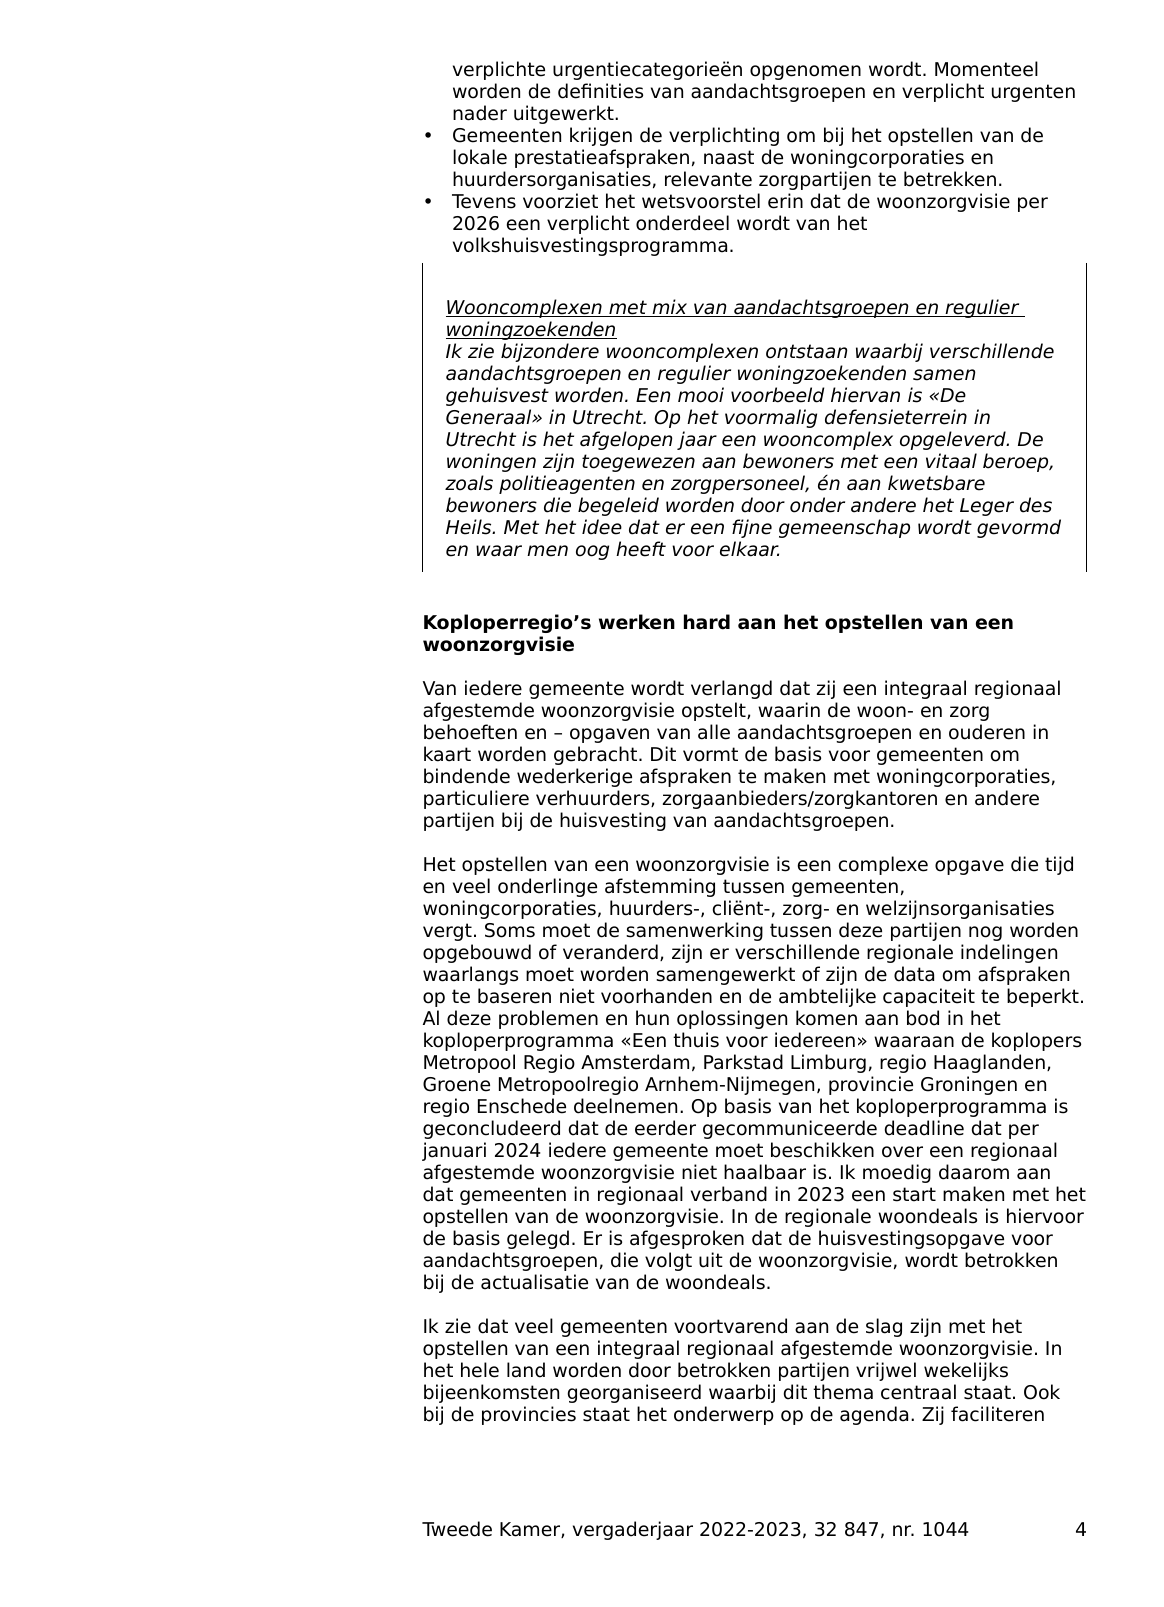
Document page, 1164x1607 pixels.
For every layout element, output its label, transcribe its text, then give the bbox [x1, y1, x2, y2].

text verplichte urgentiecategorieën opgenomen wordt. Momenteel worden de definities van aandachtsgroepen en verplicht urgenten nader uitgewerkt. [422, 59, 1087, 125]
subtitle Koploperregio’s werken hard aan het opstellen van een woonzorgvisie [422, 612, 1087, 656]
text Ik zie dat veel gemeenten voortvarend aan de slag zijn met het opstellen van een integraal regionaal afgestemde woonzorgvisie. In het hele land worden door betrokken partijen vrijwel wekelijks bijeenkomsten georganiseerd waarbij dit thema centraal staat. Ook bij de provincies staat het onderwerp op de agenda. Zij faciliteren [422, 1316, 1087, 1426]
table_header Wooncomplexen met mix van aandachtsgroepen en regulier woningzoekenden Ik zie bijzondere wooncomplexen ontstaan waarbij verschillende aandachtsgroepen en regulier woningzoekenden samen gehuisvest worden. Een mooi voorbeeld hiervan is «De Generaal» in Utrecht. Op het voormalig defensieterrein in Utrecht is het afgelopen jaar een wooncomplex opgeleverd. De woningen zijn toegewezen aan bewoners met een vitaal beroep, zoals politieagenten en zorgpersoneel, én aan kwetsbare bewoners die begeleid worden door onder andere het Leger des Heils. Met het idee dat er een fijne gemeenschap wordt gevormd en waar men oog heeft voor elkaar. [423, 263, 1086, 572]
text • Tevens voorziet het wetsvoorstel erin dat de woonzorgvisie per 2026 een verplicht onderdeel wordt van het volkshuisvestingsprogramma. [422, 191, 1087, 257]
text Het opstellen van een woonzorgvisie is een complexe opgave die tijd en veel onderlinge afstemming tussen gemeenten, woningcorporaties, huurders-, cliënt-, zorg- en welzijnsorganisaties vergt. Soms moet de samenwerking tussen deze partijen nog worden opgebouwd of veranderd, zijn er verschillende regionale indelingen waarlangs moet worden samengewerkt of zijn de data om afspraken op te baseren niet voorhanden en de ambtelijke capaciteit te beperkt. Al deze problemen en hun oplossingen komen aan bod in het koploperprogramma «Een thuis voor iedereen» waaraan de koplopers Metropool Regio Amsterdam, Parkstad Limburg, regio Haaglanden, Groene Metropoolregio Arnhem-Nijmegen, provincie Groningen en regio Enschede deelnemen. Op basis van het koploperprogramma is geconcludeerd dat de eerder gecommuniceerde deadline dat per januari 2024 iedere gemeente moet beschikken over een regionaal afgestemde woonzorgvisie niet haalbaar is. Ik moedig daarom aan dat gemeenten in regionaal verband in 2023 een start maken met het opstellen van de woonzorgvisie. In de regionale woondeals is hiervoor de basis gelegd. Er is afgesproken dat de huisvestingsopgave voor aandachtsgroepen, die volgt uit de woonzorgvisie, wordt betrokken bij de actualisatie van de woondeals. [422, 854, 1087, 1294]
text • Gemeenten krijgen de verplichting om bij het opstellen van de lokale prestatieafspraken, naast de woningcorporaties en huurdersorganisaties, relevante zorgpartijen te betrekken. [422, 125, 1087, 191]
text Van iedere gemeente wordt verlangd dat zij een integraal regionaal afgestemde woonzorgvisie opstelt, waarin de woon- en zorg behoeften en – opgaven van alle aandachtsgroepen en ouderen in kaart worden gebracht. Dit vormt de basis voor gemeenten om bindende wederkerige afspraken te maken met woningcorporaties, particuliere verhuurders, zorgaanbieders/zorgkantoren en andere partijen bij de huisvesting van aandachtsgroepen. [422, 678, 1087, 832]
